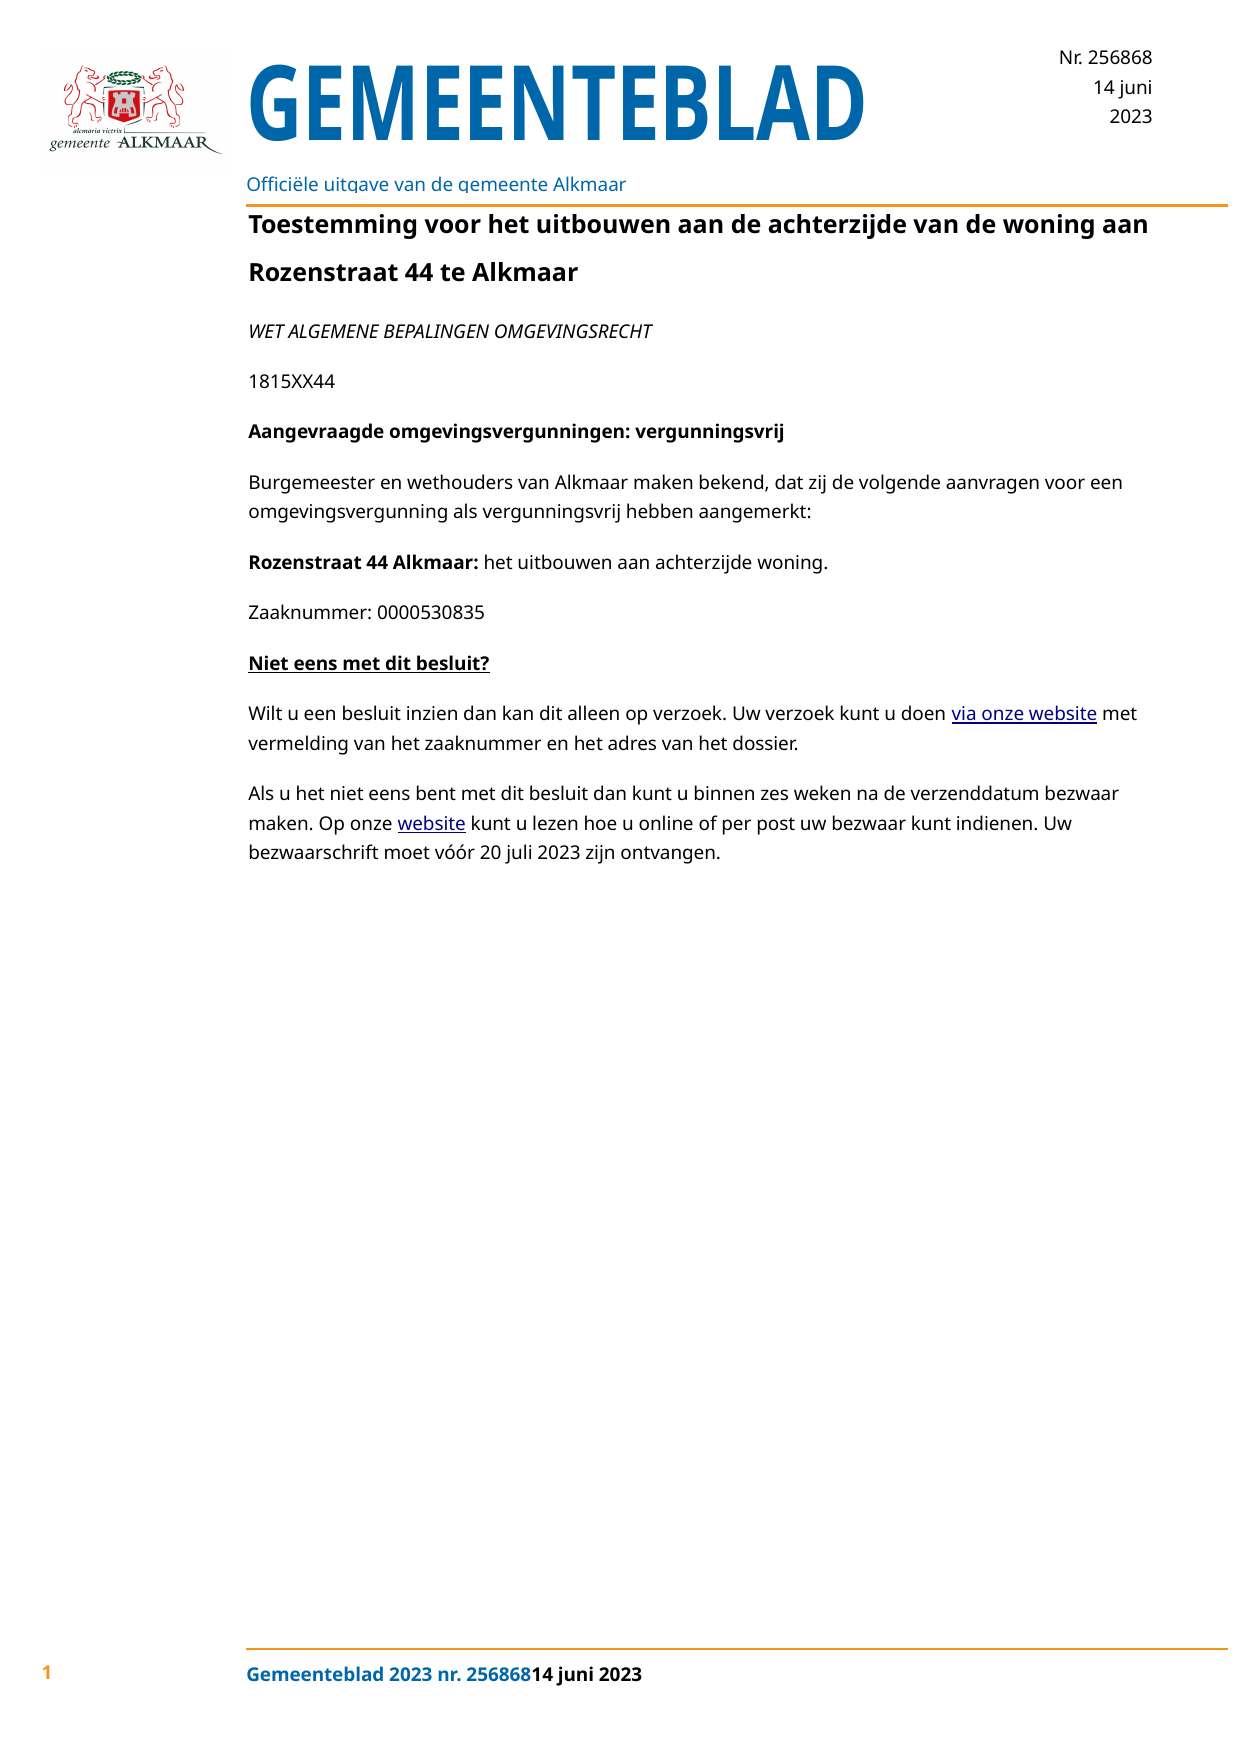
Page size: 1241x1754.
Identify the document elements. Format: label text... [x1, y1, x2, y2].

text Rozenstraat 44 Alkmaar: het uitbouwen aan achterzijde woning. [248, 549, 1152, 575]
picture [41, 47, 231, 172]
text Als u het niet eens bent met dit besluit dan kunt u binnen zes weken na de verzenddatum bezwaar maken. Op onze website kunt u lezen hoe u online of per post uw bezwaar kunt indienen. Uw bezwaarschrift moet vóór 20 juli 2023 zijn ontvangen. [248, 780, 1152, 865]
text Zaaknummer: 0000530835 [248, 599, 1152, 625]
text Aangevraagde omgevingsvergunningen: vergunningsvrij [248, 419, 1152, 444]
text Toestemming voor het uitbouwen aan de achterzijde van de woning aan Rozenstraat 44 te Alkmaar [248, 207, 1152, 288]
text Burgemeester en wethouders van Alkmaar maken bekend, dat zij de volgende aanvragen voor een omgevingsvergunning als vergunningsvrij hebben aangemerkt: [248, 469, 1152, 524]
text WET ALGEMENE BEPALINGEN OMGEVINGSRECHT [248, 318, 1152, 344]
text 1815XX44 [248, 368, 1152, 394]
text Wilt u een besluit inzien dan kan dit alleen op verzoek. Uw verzoek kunt u doen via onze website met vermelding van het zaaknummer en het adres van het dossier. [248, 700, 1152, 756]
text Niet eens met dit besluit? [248, 650, 1152, 676]
